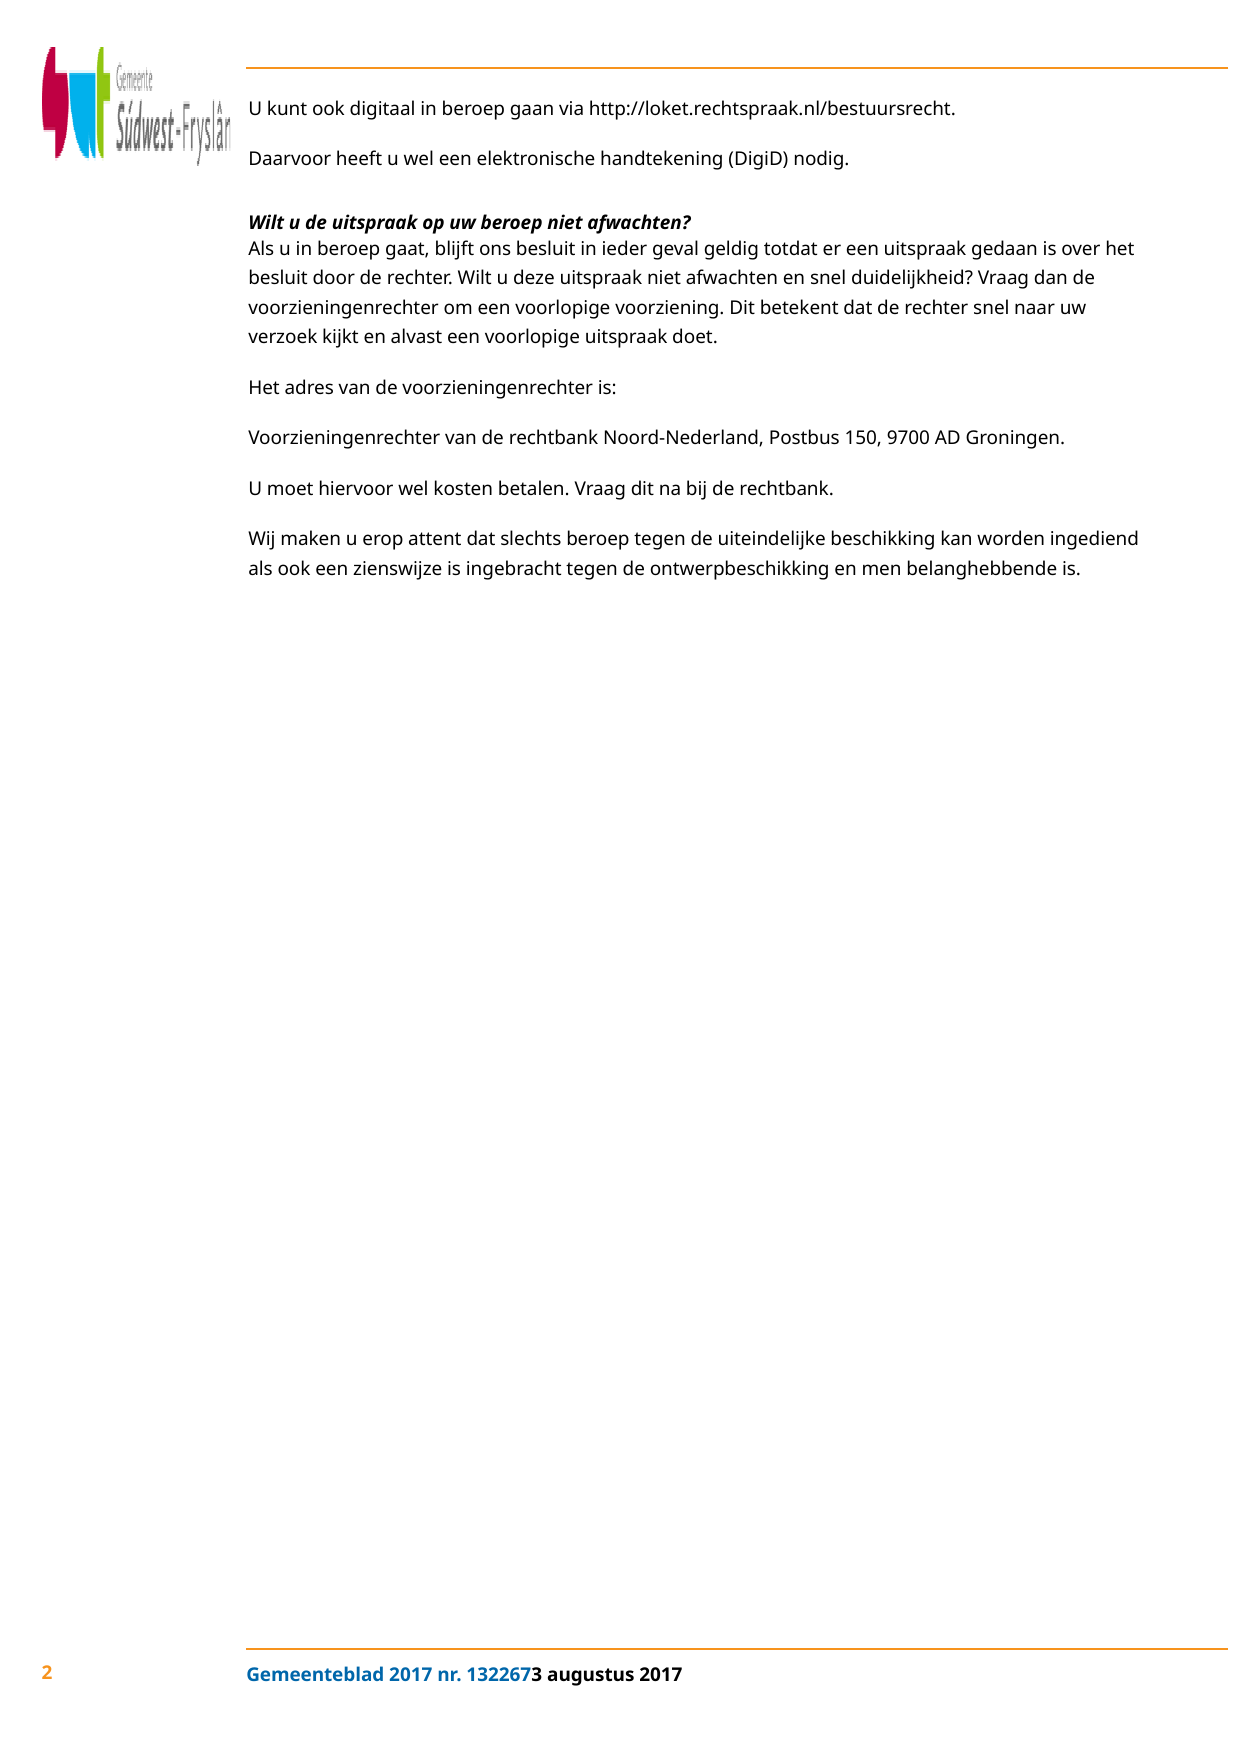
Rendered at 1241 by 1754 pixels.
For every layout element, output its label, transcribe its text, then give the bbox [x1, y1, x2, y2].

text Daarvoor heeft u wel een elektronische handtekening (DigiD) nodig. [248, 145, 1152, 171]
text Het adres van de voorzieningenrechter is: [248, 374, 1152, 400]
text Wilt u de uitspraak op uw beroep niet afwachten? [248, 209, 1152, 235]
text Als u in beroep gaat, blijft ons besluit in ieder geval geldig totdat er een uitspraak gedaan is over het besluit door de rechter. Wilt u deze uitspraak niet afwachten en snel duidelijkheid? Vraag dan de voorzieningenrechter om een voorlopige voorziening. Dit betekent dat de rechter snel naar uw verzoek kijkt en alvast een voorlopige uitspraak doet. [248, 235, 1152, 349]
text U kunt ook digitaal in beroep gaan via http://loket.rechtspraak.nl/bestuursrecht. [248, 95, 1152, 121]
text Voorzieningenrechter van de rechtbank Noord-Nederland, Postbus 150, 9700 AD Groningen. [248, 424, 1152, 450]
text Wij maken u erop attent dat slechts beroep tegen de uiteindelijke beschikking kan worden ingediend als ook een zienswijze is ingebracht tegen de ontwerpbeschikking en men belanghebbende is. [248, 525, 1152, 581]
text U moet hiervoor wel kosten betalen. Vraag dit na bij de rechtbank. [248, 475, 1152, 501]
picture [41, 47, 231, 172]
